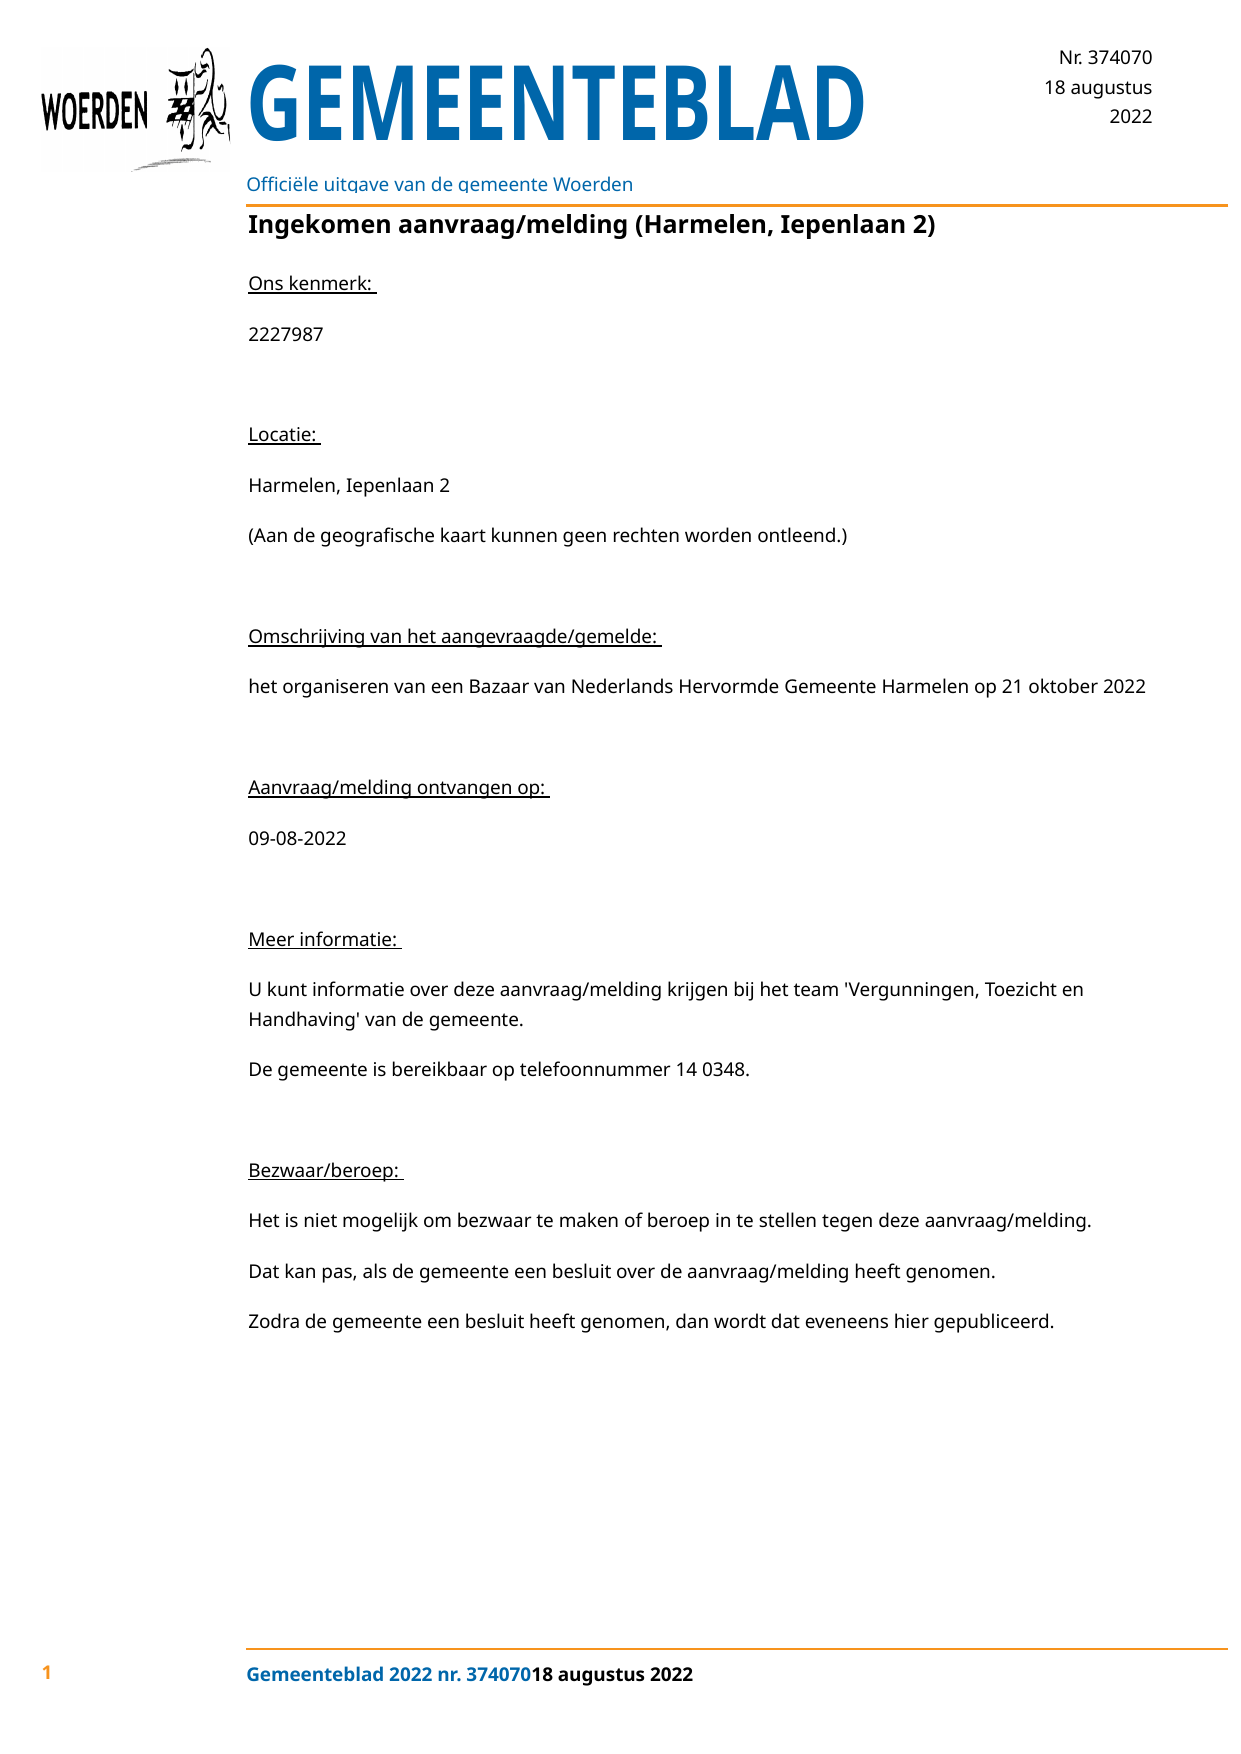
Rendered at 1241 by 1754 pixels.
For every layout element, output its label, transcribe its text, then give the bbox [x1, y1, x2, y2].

text U kunt informatie over deze aanvraag/melding krijgen bij het team 'Vergunningen, Toezicht en Handhaving' van de gemeente. [248, 976, 1152, 1031]
text De gemeente is bereikbaar op telefoonnummer 14 0348. [248, 1056, 1152, 1082]
picture [41, 47, 231, 172]
text Zodra de gemeente een besluit heeft genomen, dan wordt dat eveneens hier gepubliceerd. [248, 1308, 1152, 1334]
text Locatie: [248, 422, 1152, 447]
text Meer informatie: [248, 926, 1152, 951]
text 09-08-2022 [248, 825, 1152, 851]
text Dat kan pas, als de gemeente een besluit over de aanvraag/melding heeft genomen. [248, 1258, 1152, 1283]
text Harmelen, Iepenlaan 2 [248, 472, 1152, 498]
text 2227987 [248, 321, 1152, 346]
text (Aan de geografische kaart kunnen geen rechten worden ontleend.) [248, 522, 1152, 548]
text Aanvraag/melding ontvangen op: [248, 774, 1152, 800]
text het organiseren van een Bazaar van Nederlands Hervormde Gemeente Harmelen op 21 oktober 2022 [248, 674, 1152, 699]
text Het is niet mogelijk om bezwaar te maken of beroep in te stellen tegen deze aanvraag/melding. [248, 1207, 1152, 1233]
text Ons kenmerk: [248, 270, 1152, 296]
text Ingekomen aanvraag/melding (Harmelen, Iepenlaan 2) [248, 207, 1152, 241]
text Omschrijving van het aangevraagde/gemelde: [248, 623, 1152, 649]
text Bezwaar/beroep: [248, 1157, 1152, 1183]
